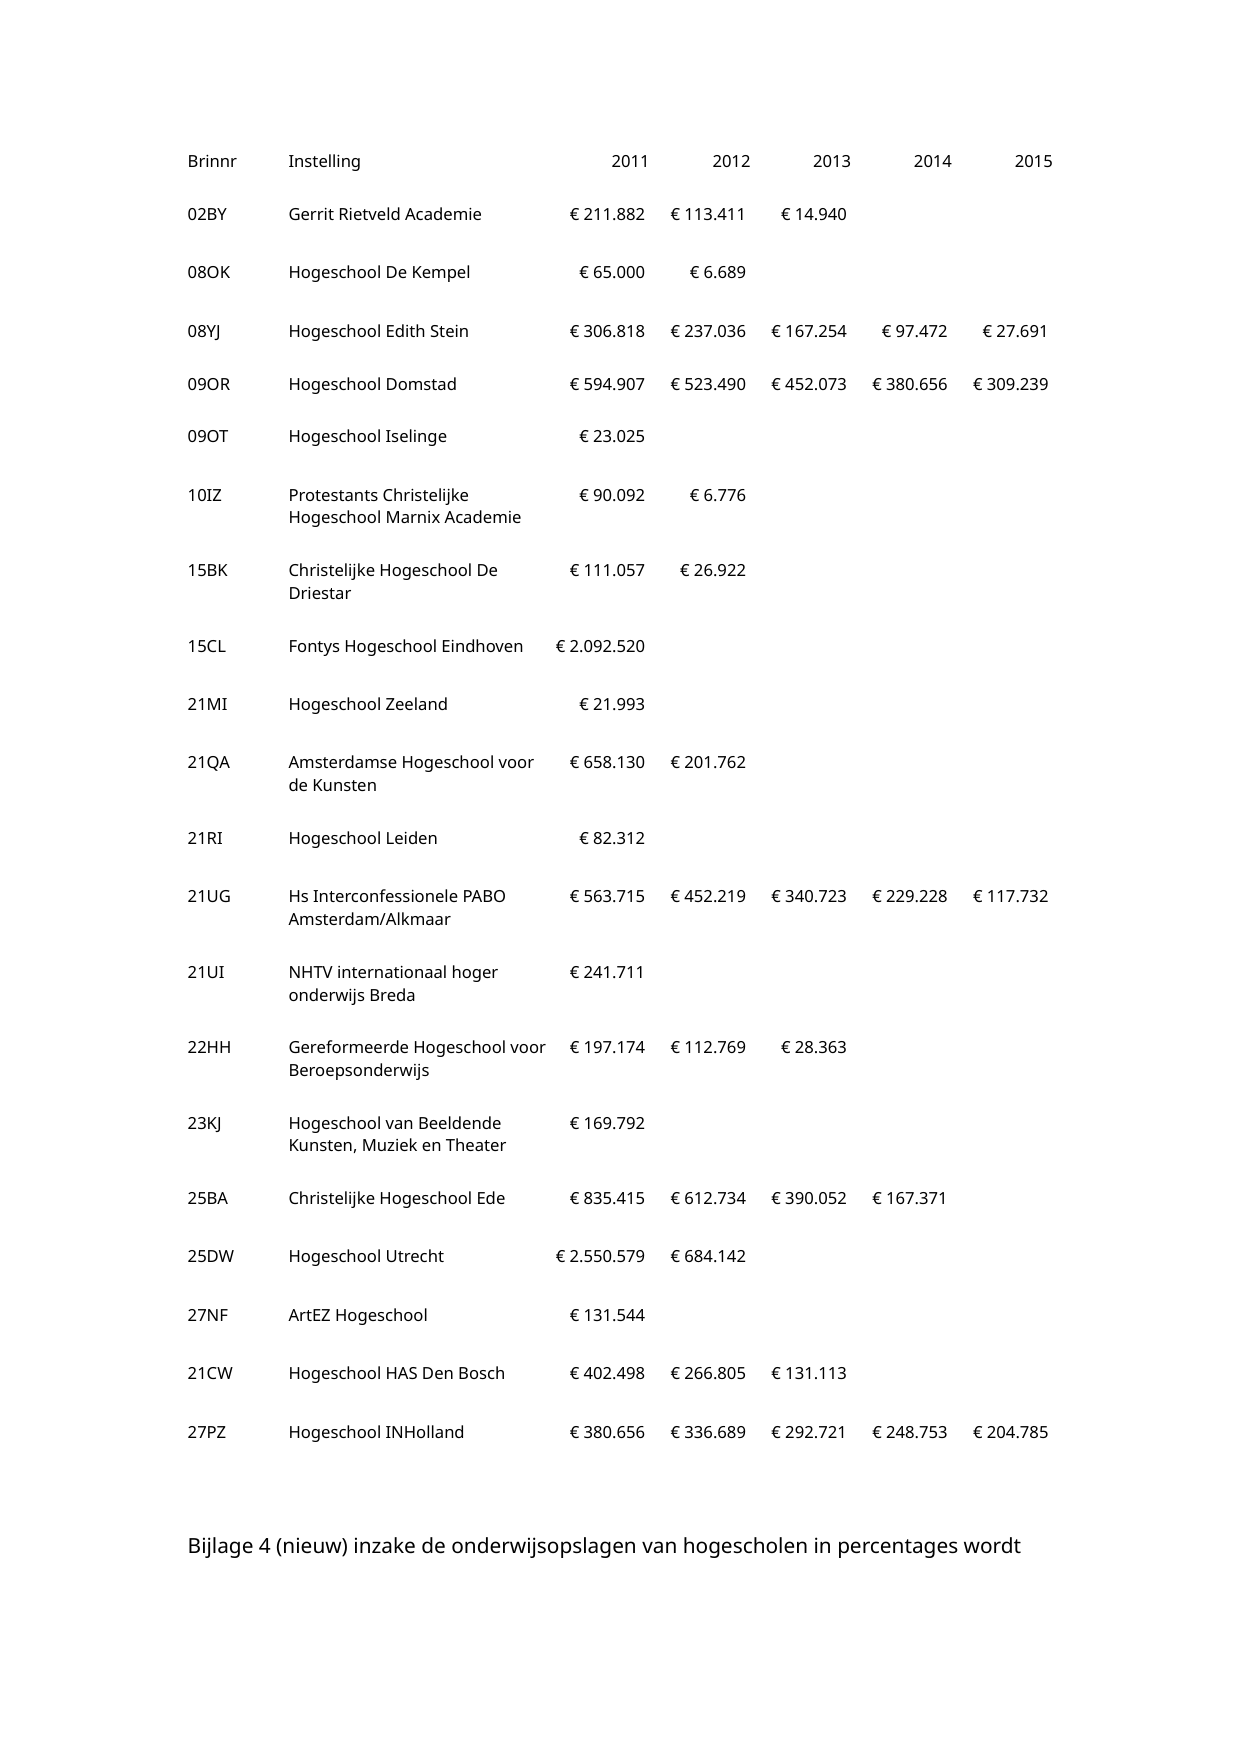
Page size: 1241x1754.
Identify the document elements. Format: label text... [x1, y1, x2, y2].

table_header 2012 [649, 150, 750, 203]
table_cell [851, 1362, 952, 1420]
table_cell [952, 827, 1053, 885]
table_cell € 452.219 [649, 885, 750, 960]
table_cell 09OT [188, 425, 288, 483]
table_cell € 97.472 [851, 320, 952, 372]
table_cell [952, 1362, 1053, 1420]
table_cell [649, 1304, 750, 1362]
table_cell [750, 559, 851, 634]
table_cell € 594.907 [549, 372, 649, 425]
table_cell € 229.228 [851, 885, 952, 960]
table_cell € 6.689 [649, 261, 750, 319]
table_cell [649, 634, 750, 693]
table_cell Hogeschool Domstad [288, 372, 549, 425]
table_cell € 2.550.579 [549, 1245, 649, 1303]
table_cell [750, 1304, 851, 1362]
table_cell [952, 1111, 1053, 1187]
text Bijlage 4 (nieuw) inzake de onderwijsopslagen van hogescholen in percentages wordt [187, 1532, 1053, 1560]
table_header 2014 [851, 150, 952, 203]
table_cell € 2.092.520 [549, 634, 649, 693]
table_cell € 204.785 [952, 1420, 1053, 1473]
table_cell € 612.734 [649, 1187, 750, 1245]
table_cell NHTV internationaal hoger onderwijs Breda [288, 960, 549, 1036]
table_cell [952, 1304, 1053, 1362]
table_cell [750, 693, 851, 751]
table_cell Gerrit Rietveld Academie [288, 203, 549, 261]
table_cell Hogeschool Leiden [288, 827, 549, 885]
table_header 2013 [750, 150, 851, 203]
table_cell [952, 634, 1053, 693]
table_cell € 169.792 [549, 1111, 649, 1187]
table_cell [851, 261, 952, 319]
table_cell [851, 1036, 952, 1111]
table_cell [851, 960, 952, 1036]
table_cell 21UI [188, 960, 288, 1036]
table_cell [952, 425, 1053, 483]
table_header Instelling [288, 150, 549, 203]
table_cell € 211.882 [549, 203, 649, 261]
table_cell € 65.000 [549, 261, 649, 319]
table_cell € 306.818 [549, 320, 649, 372]
table_cell € 380.656 [851, 372, 952, 425]
table_cell [649, 827, 750, 885]
table_cell [649, 1111, 750, 1187]
table_cell Hs Interconfessionele PABO Amsterdam/Alkmaar [288, 885, 549, 960]
table_cell 08OK [188, 261, 288, 319]
table_cell 09OR [188, 372, 288, 425]
table_cell € 380.656 [549, 1420, 649, 1473]
table_cell [851, 484, 952, 559]
table_cell [851, 827, 952, 885]
table_cell € 292.721 [750, 1420, 851, 1473]
table_cell € 21.993 [549, 693, 649, 751]
table_cell [952, 203, 1053, 261]
table_cell [750, 751, 851, 827]
table_cell [750, 484, 851, 559]
table_cell € 658.130 [549, 751, 649, 827]
table_cell Gereformeerde Hogeschool voor Beroepsonderwijs [288, 1036, 549, 1111]
table_cell [952, 1187, 1053, 1245]
table_cell € 6.776 [649, 484, 750, 559]
table_cell € 402.498 [549, 1362, 649, 1420]
table_cell € 241.711 [549, 960, 649, 1036]
table_cell [750, 1111, 851, 1187]
table_cell [952, 960, 1053, 1036]
table_cell € 340.723 [750, 885, 851, 960]
table_cell Protestants Christelijke Hogeschool Marnix Academie [288, 484, 549, 559]
table_cell [851, 751, 952, 827]
table_cell [851, 559, 952, 634]
table_cell [649, 693, 750, 751]
table_cell € 113.411 [649, 203, 750, 261]
table_cell 25DW [188, 1245, 288, 1303]
table_cell € 111.057 [549, 559, 649, 634]
table_cell Hogeschool Zeeland [288, 693, 549, 751]
table_cell € 248.753 [851, 1420, 952, 1473]
table_cell [952, 1245, 1053, 1303]
table_cell [851, 693, 952, 751]
table_cell Amsterdamse Hogeschool voor de Kunsten [288, 751, 549, 827]
table_cell 27PZ [188, 1420, 288, 1473]
table_cell Hogeschool Edith Stein [288, 320, 549, 372]
table_cell 15BK [188, 559, 288, 634]
table_cell 02BY [188, 203, 288, 261]
table_header Brinnr [188, 150, 288, 203]
table_cell Hogeschool De Kempel [288, 261, 549, 319]
table_cell 21RI [188, 827, 288, 885]
table_cell 21CW [188, 1362, 288, 1420]
table_cell 21UG [188, 885, 288, 960]
table_cell [750, 634, 851, 693]
table_cell € 452.073 [750, 372, 851, 425]
table_cell € 131.113 [750, 1362, 851, 1420]
table_cell 21MI [188, 693, 288, 751]
table_cell 15CL [188, 634, 288, 693]
table_cell € 27.691 [952, 320, 1053, 372]
table_cell [750, 960, 851, 1036]
table_cell Christelijke Hogeschool Ede [288, 1187, 549, 1245]
table_cell € 112.769 [649, 1036, 750, 1111]
table_cell € 835.415 [549, 1187, 649, 1245]
table_cell Hogeschool INHolland [288, 1420, 549, 1473]
table_cell Christelijke Hogeschool De Driestar [288, 559, 549, 634]
table_cell Hogeschool van Beeldende Kunsten, Muziek en Theater [288, 1111, 549, 1187]
table_cell € 336.689 [649, 1420, 750, 1473]
table_cell Hogeschool Iselinge [288, 425, 549, 483]
table_cell [649, 425, 750, 483]
table_cell € 197.174 [549, 1036, 649, 1111]
table_cell 08YJ [188, 320, 288, 372]
table_cell [851, 1304, 952, 1362]
table_cell [952, 261, 1053, 319]
table_cell [750, 425, 851, 483]
table_cell [750, 1245, 851, 1303]
table_cell 27NF [188, 1304, 288, 1362]
table_cell Fontys Hogeschool Eindhoven [288, 634, 549, 693]
table_cell € 563.715 [549, 885, 649, 960]
table_cell € 201.762 [649, 751, 750, 827]
table_cell € 684.142 [649, 1245, 750, 1303]
table_cell 25BA [188, 1187, 288, 1245]
table_cell € 266.805 [649, 1362, 750, 1420]
table_cell Hogeschool Utrecht [288, 1245, 549, 1303]
table_cell [851, 203, 952, 261]
table_cell € 309.239 [952, 372, 1053, 425]
table_cell 21QA [188, 751, 288, 827]
table_cell € 237.036 [649, 320, 750, 372]
table_cell [952, 1036, 1053, 1111]
table_cell [851, 425, 952, 483]
table_cell [952, 559, 1053, 634]
table_cell 22HH [188, 1036, 288, 1111]
table_cell ArtEZ Hogeschool [288, 1304, 549, 1362]
table_cell € 90.092 [549, 484, 649, 559]
table_cell [952, 484, 1053, 559]
table_cell € 117.732 [952, 885, 1053, 960]
table_cell € 131.544 [549, 1304, 649, 1362]
table_cell 23KJ [188, 1111, 288, 1187]
table_cell € 23.025 [549, 425, 649, 483]
table_cell € 167.371 [851, 1187, 952, 1245]
table_cell € 523.490 [649, 372, 750, 425]
table_cell € 390.052 [750, 1187, 851, 1245]
table_cell [851, 1245, 952, 1303]
table_cell [750, 261, 851, 319]
table_cell [851, 634, 952, 693]
table_header 2015 [952, 150, 1053, 203]
table_cell € 26.922 [649, 559, 750, 634]
table_cell [851, 1111, 952, 1187]
table_cell € 82.312 [549, 827, 649, 885]
table_cell [750, 827, 851, 885]
table_cell € 28.363 [750, 1036, 851, 1111]
table_cell Hogeschool HAS Den Bosch [288, 1362, 549, 1420]
table_cell 10IZ [188, 484, 288, 559]
table_cell [649, 960, 750, 1036]
table_cell € 14.940 [750, 203, 851, 261]
table_cell € 167.254 [750, 320, 851, 372]
table_header 2011 [549, 150, 649, 203]
table_cell [952, 693, 1053, 751]
table_cell [952, 751, 1053, 827]
